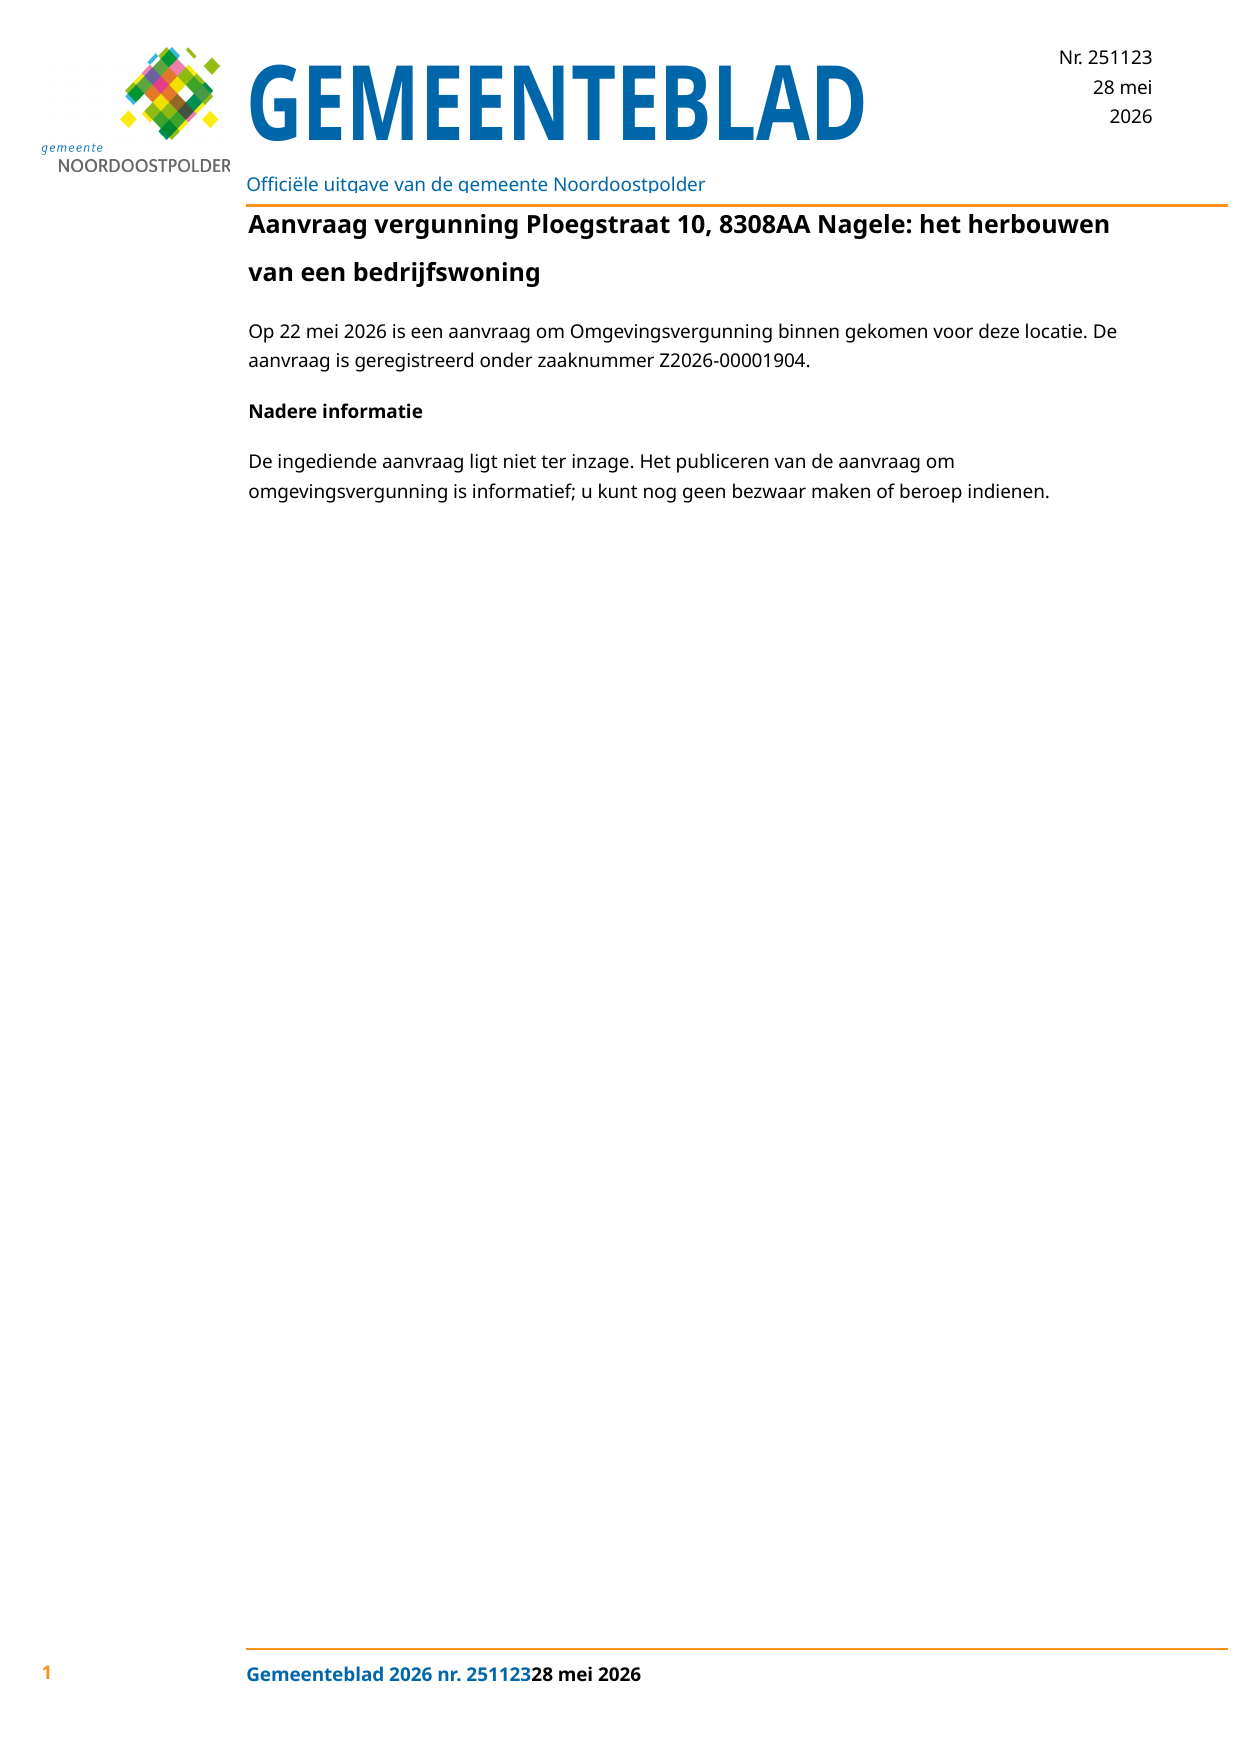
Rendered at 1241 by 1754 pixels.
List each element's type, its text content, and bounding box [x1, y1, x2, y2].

text Op 22 mei 2026 is een aanvraag om Omgevingsvergunning binnen gekomen voor deze locatie. De aanvraag is geregistreerd onder zaaknummer Z2026-00001904. [248, 318, 1152, 373]
picture [41, 47, 231, 172]
text Aanvraag vergunning Ploegstraat 10, 8308AA Nagele: het herbouwen van een bedrijfswoning [248, 207, 1152, 288]
text Nadere informatie [248, 398, 1152, 424]
text De ingediende aanvraag ligt niet ter inzage. Het publiceren van de aanvraag om omgevingsvergunning is informatief; u kunt nog geen bezwaar maken of beroep indienen. [248, 448, 1152, 504]
